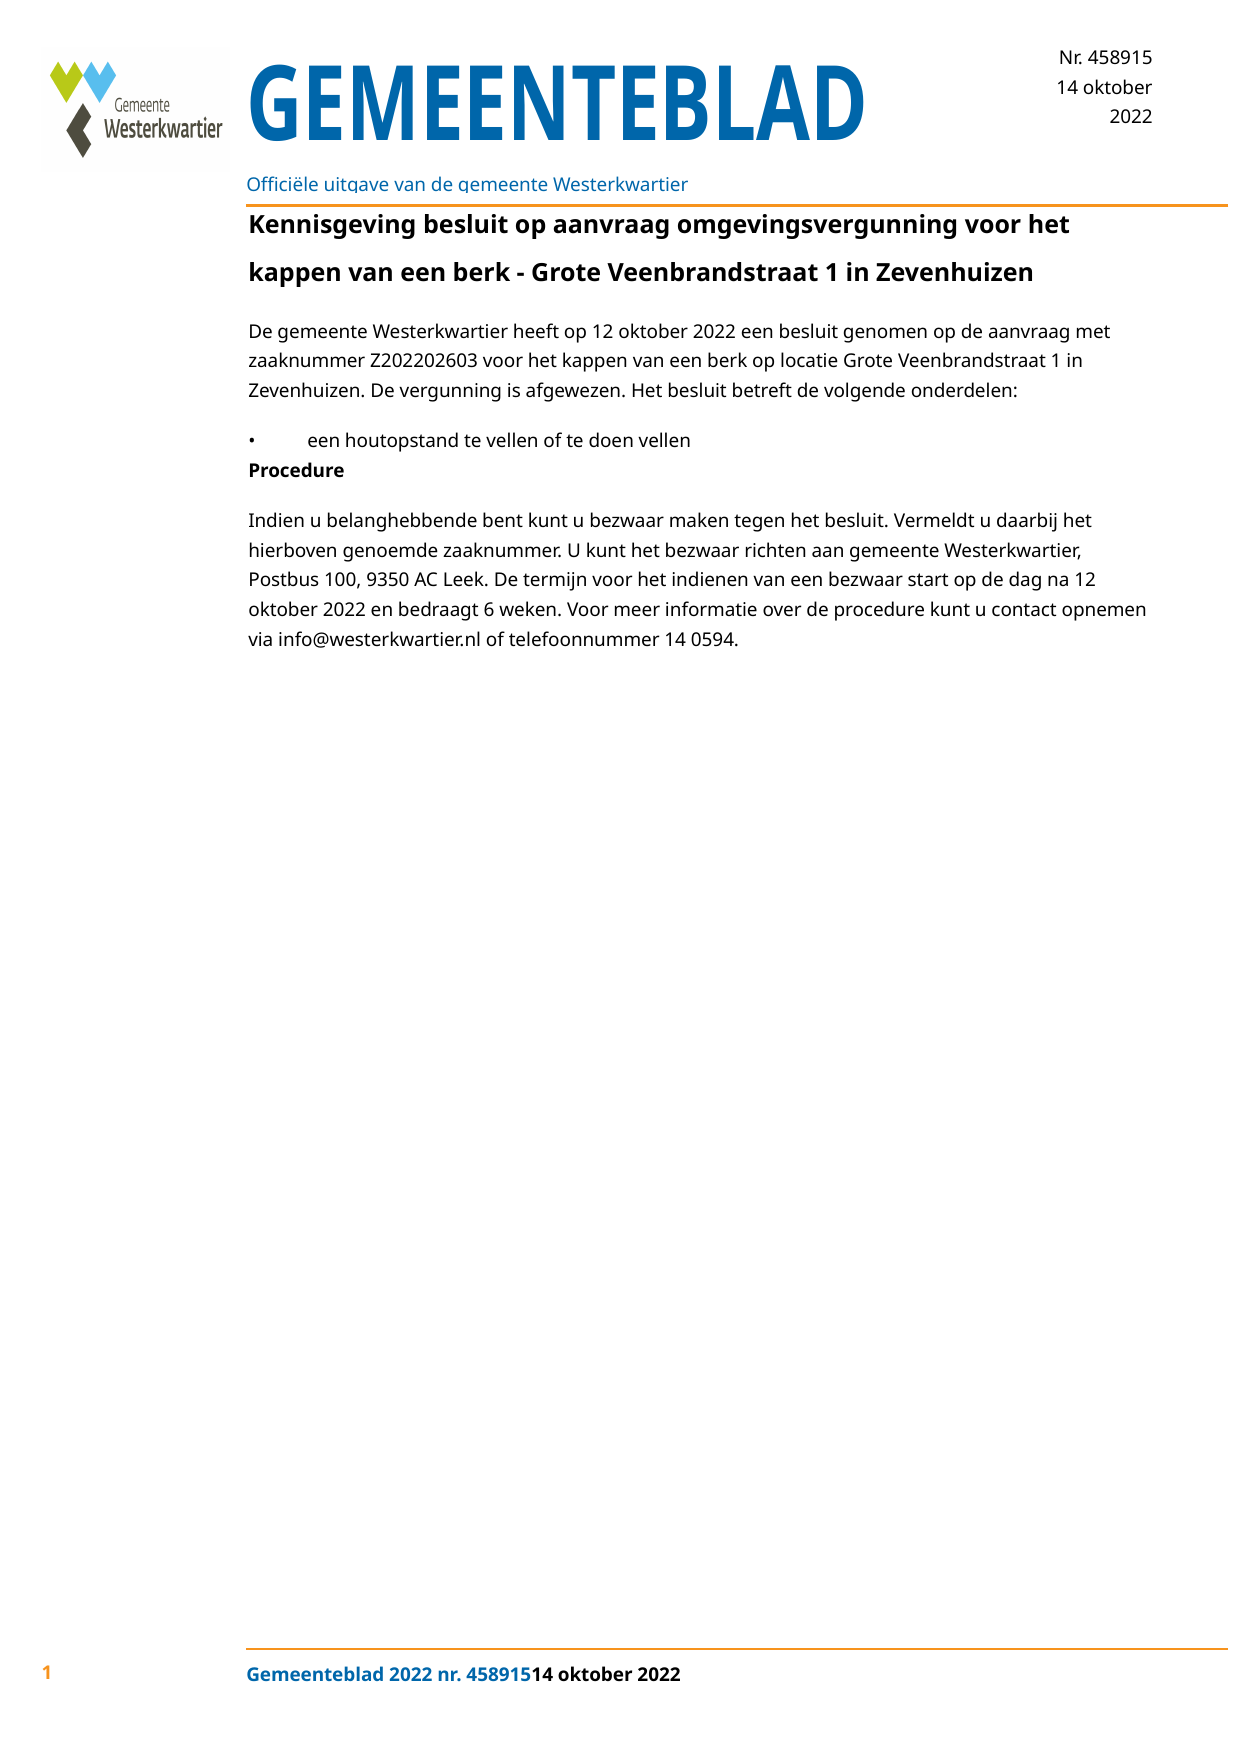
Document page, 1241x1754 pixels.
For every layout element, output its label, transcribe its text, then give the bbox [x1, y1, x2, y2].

text Procedure [248, 457, 1152, 483]
text De gemeente Westerkwartier heeft op 12 oktober 2022 een besluit genomen op de aanvraag met zaaknummer Z202202603 voor het kappen van een berk op locatie Grote Veenbrandstraat 1 in Zevenhuizen. De vergunning is afgewezen. Het besluit betreft de volgende onderdelen: [248, 318, 1152, 403]
picture [41, 47, 231, 172]
list een houtopstand te vellen of te doen vellen [248, 427, 1152, 453]
text Indien u belanghebbende bent kunt u bezwaar maken tegen het besluit. Vermeldt u daarbij het hierboven genoemde zaaknummer. U kunt het bezwaar richten aan gemeente Westerkwartier, Postbus 100, 9350 AC Leek. De termijn voor het indienen van een bezwaar start op de dag na 12 oktober 2022 en bedraagt 6 weken. Voor meer informatie over de procedure kunt u contact opnemen via info@westerkwartier.nl of telefoonnummer 14 0594. [248, 507, 1152, 652]
text Kennisgeving besluit op aanvraag omgevingsvergunning voor het kappen van een berk - Grote Veenbrandstraat 1 in Zevenhuizen [248, 207, 1152, 288]
